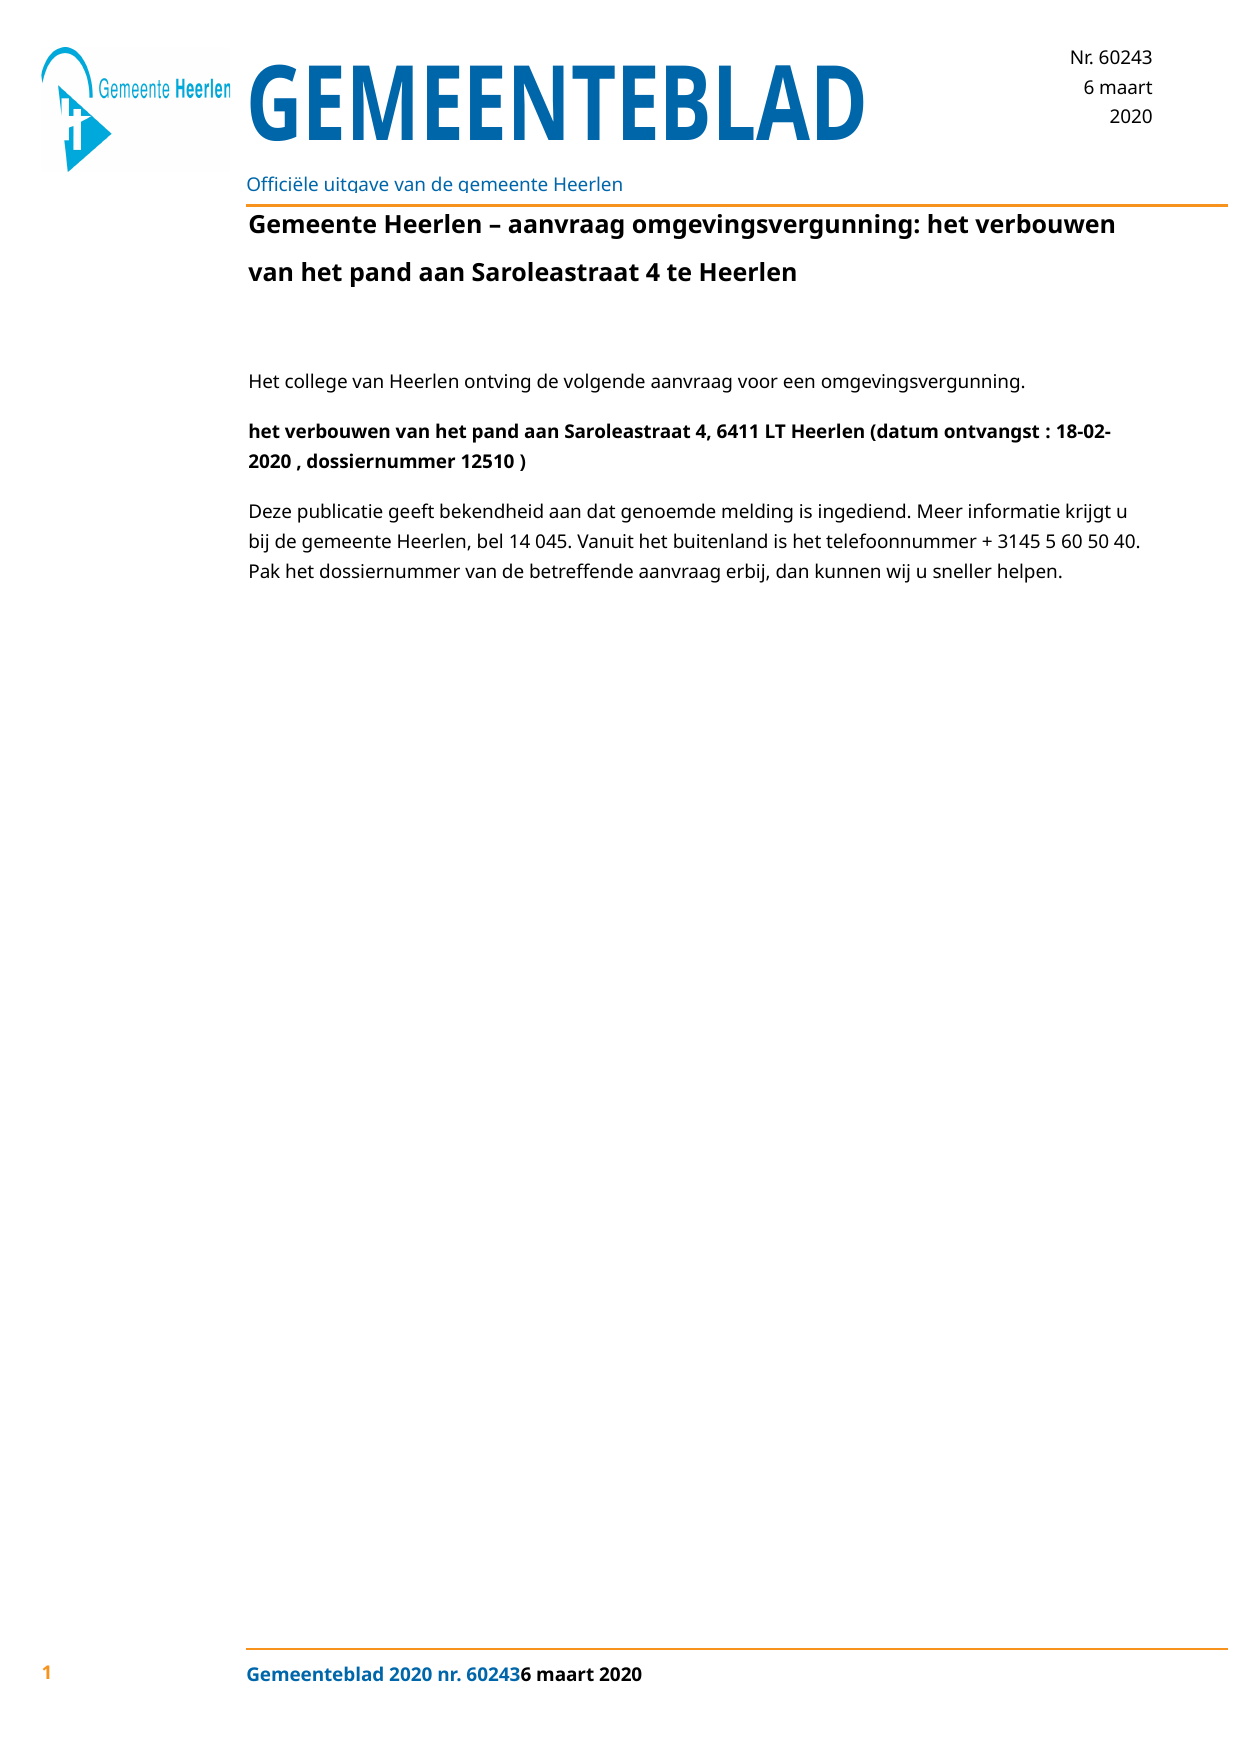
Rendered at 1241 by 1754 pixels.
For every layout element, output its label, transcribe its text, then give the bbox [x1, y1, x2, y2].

text Het college van Heerlen ontving de volgende aanvraag voor een omgevingsvergunning. [248, 368, 1152, 394]
picture [41, 47, 59, 70]
text Deze publicatie geeft bekendheid aan dat genoemde melding is ingediend. Meer informatie krijgt u bij de gemeente Heerlen, bel 14 045. Vanuit het buitenland is het telefoonnummer + 3145 5 60 50 40. Pak het dossiernummer van de betreffende aanvraag erbij, dan kunnen wij u sneller helpen. [248, 499, 1152, 584]
text het verbouwen van het pand aan Saroleastraat 4, 6411 LT Heerlen (datum ontvangst : 18-02-2020 , dossiernummer 12510 ) [248, 419, 1152, 474]
text Gemeente Heerlen – aanvraag omgevingsvergunning: het verbouwen van het pand aan Saroleastraat 4 te Heerlen [248, 207, 1152, 288]
picture [41, 47, 231, 172]
